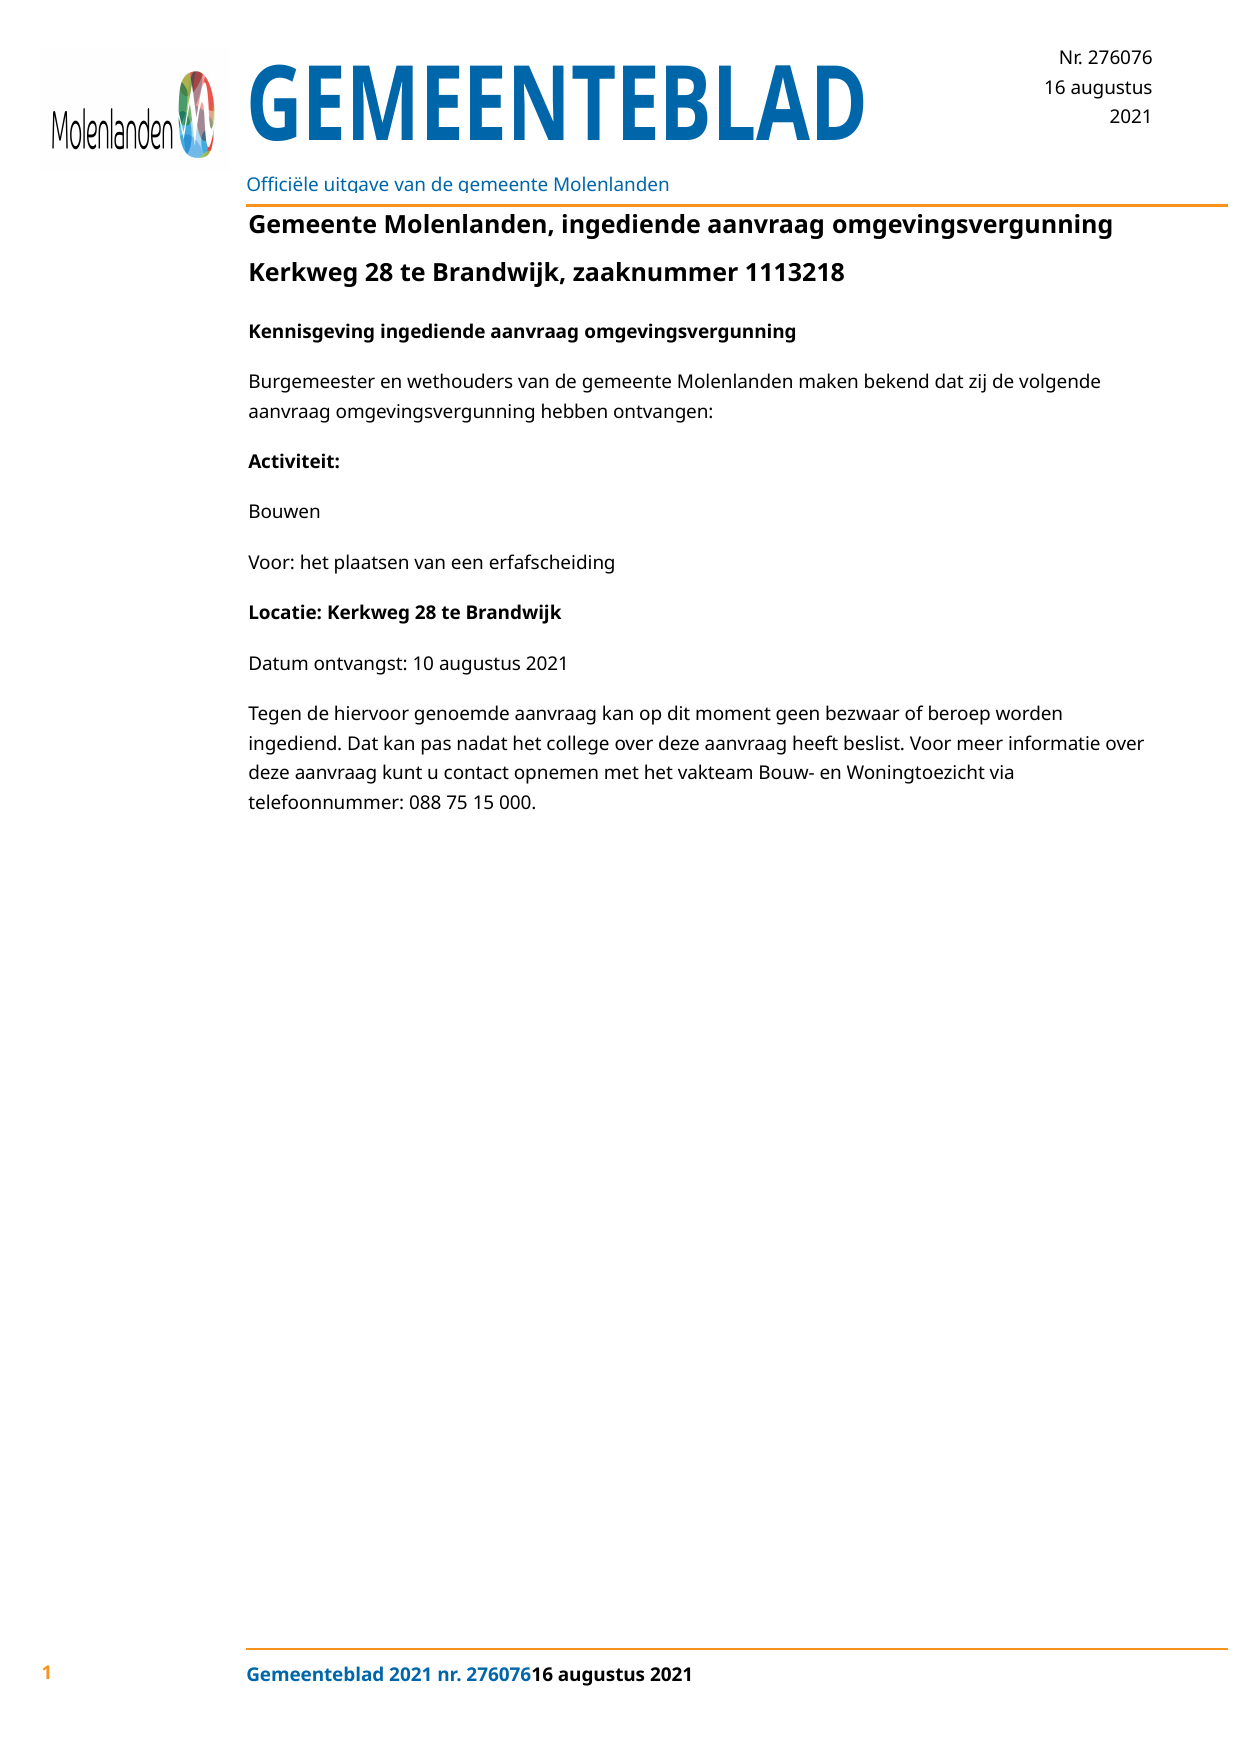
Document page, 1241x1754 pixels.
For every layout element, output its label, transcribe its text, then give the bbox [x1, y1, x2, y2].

text Datum ontvangst: 10 augustus 2021 [248, 650, 1152, 676]
picture [41, 47, 231, 172]
text Locatie: Kerkweg 28 te Brandwijk [248, 599, 1152, 625]
text Activiteit: [248, 448, 1152, 474]
text Burgemeester en wethouders van de gemeente Molenlanden maken bekend dat zij de volgende aanvraag omgevingsvergunning hebben ontvangen: [248, 368, 1152, 424]
text Bouwen [248, 499, 1152, 524]
text Tegen de hiervoor genoemde aanvraag kan op dit moment geen bezwaar of beroep worden ingediend. Dat kan pas nadat het college over deze aanvraag heeft beslist. Voor meer informatie over deze aanvraag kunt u contact opnemen met het vakteam Bouw- en Woningtoezicht via telefoonnummer: 088 75 15 000. [248, 700, 1152, 815]
text Kennisgeving ingediende aanvraag omgevingsvergunning [248, 318, 1152, 344]
text Gemeente Molenlanden, ingediende aanvraag omgevingsvergunning Kerkweg 28 te Brandwijk, zaaknummer 1113218 [248, 207, 1152, 288]
text Voor: het plaatsen van een erfafscheiding [248, 549, 1152, 575]
